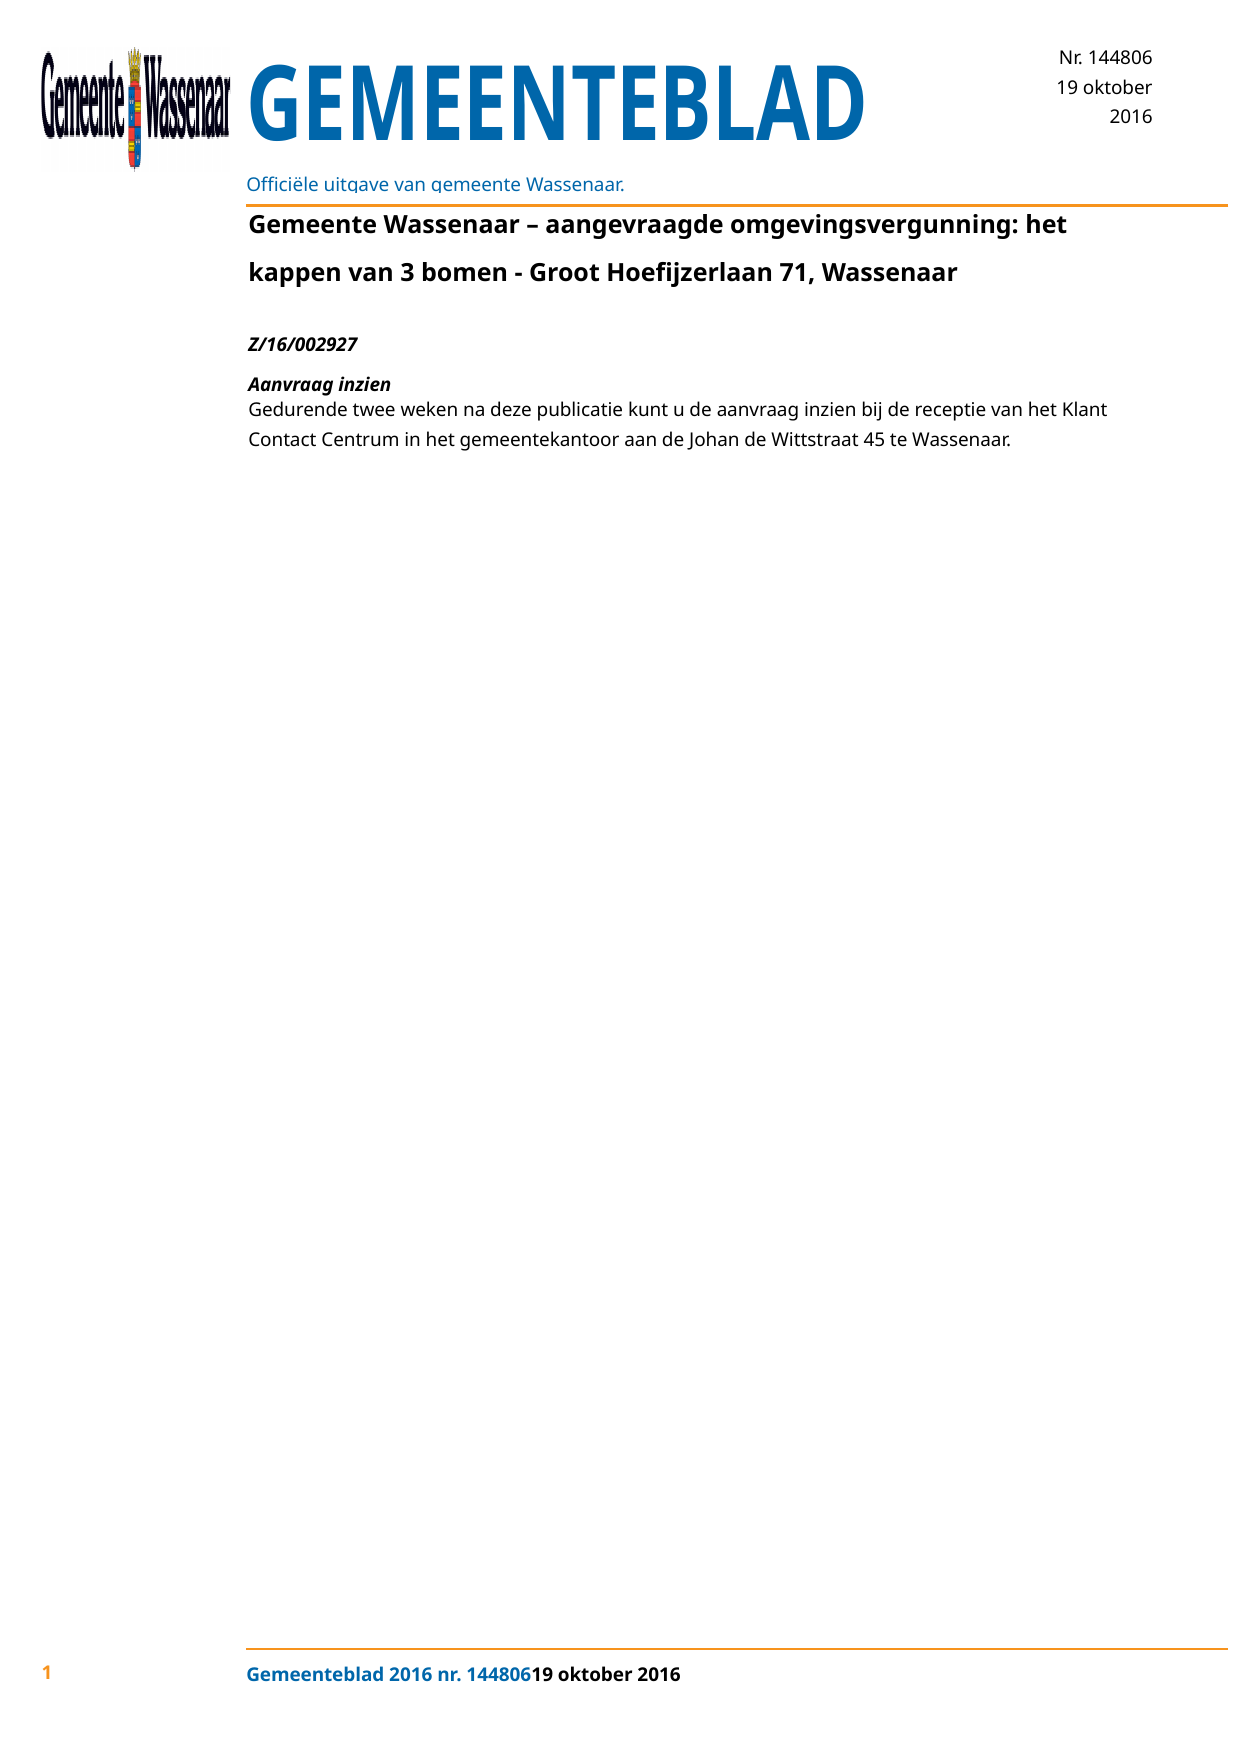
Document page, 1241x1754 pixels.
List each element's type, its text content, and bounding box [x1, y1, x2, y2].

text Z/16/002927 [248, 331, 1152, 357]
text Aanvraag inzien [248, 371, 1152, 396]
text Gedurende twee weken na deze publicatie kunt u de aanvraag inzien bij de receptie van het Klant Contact Centrum in het gemeentekantoor aan de Johan de Wittstraat 45 te Wassenaar. [248, 396, 1152, 452]
picture [41, 47, 231, 172]
text Gemeente Wassenaar – aangevraagde omgevingsvergunning: het kappen van 3 bomen - Groot Hoefijzerlaan 71, Wassenaar [248, 207, 1152, 288]
